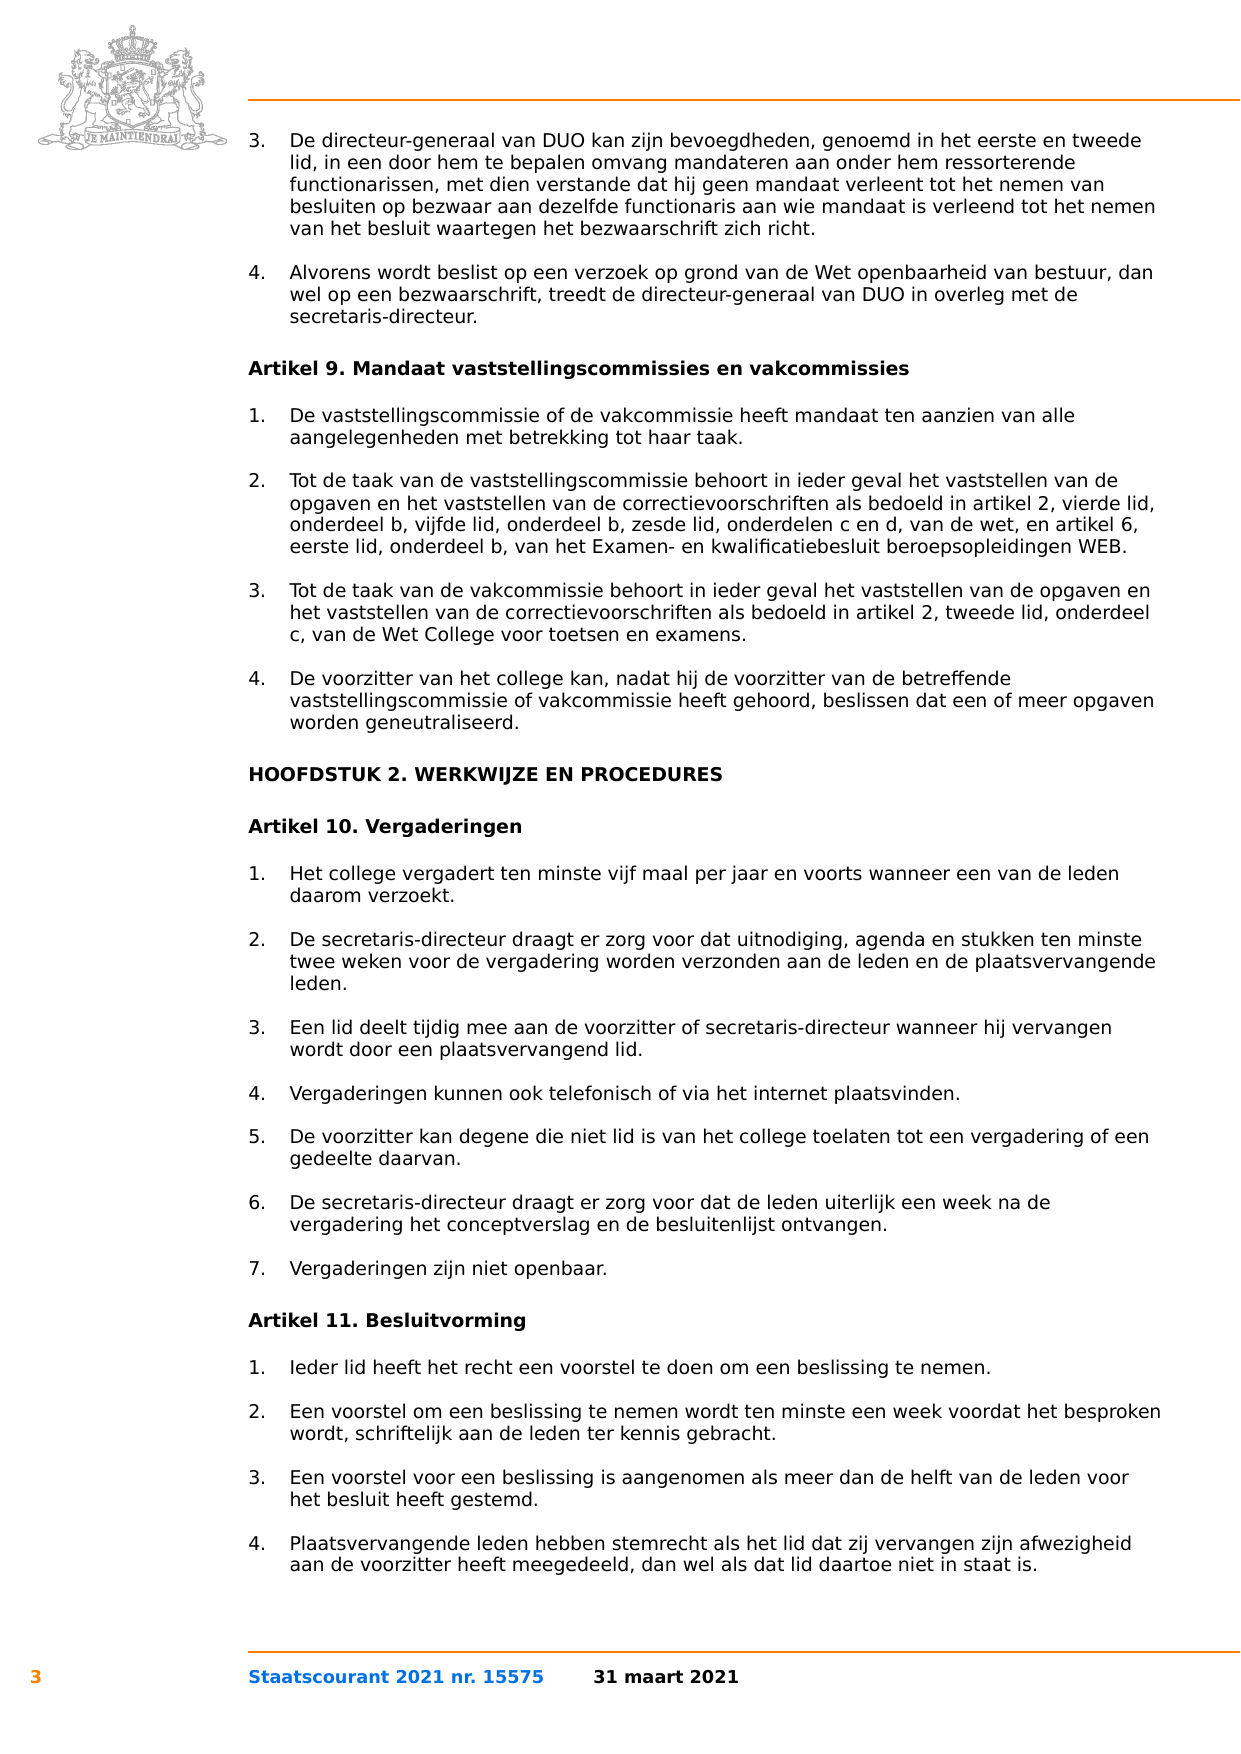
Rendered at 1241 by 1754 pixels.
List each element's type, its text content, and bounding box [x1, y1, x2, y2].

text 7. Vergaderingen zijn niet openbaar. [248, 1258, 1163, 1280]
subtitle Artikel 11. Besluitvorming [248, 1310, 1163, 1332]
text 3. De directeur-generaal van DUO kan zijn bevoegdheden, genoemd in het eerste en tweede lid, in een door hem te bepalen omvang mandateren aan onder hem ressorterende functionarissen, met dien verstande dat hij geen mandaat verleent tot het nemen van besluiten op bezwaar aan dezelfde functionaris aan wie mandaat is verleend tot het nemen van het besluit waartegen het bezwaarschrift zich richt. [248, 130, 1163, 240]
text 1. Het college vergadert ten minste vijf maal per jaar en voorts wanneer een van de leden daarom verzoekt. [248, 863, 1163, 907]
subtitle Artikel 9. Mandaat vaststellingscommissies en vakcommissies [248, 358, 1163, 379]
text 4. Vergaderingen kunnen ook telefonisch of via het internet plaatsvinden. [248, 1082, 1163, 1104]
text 2. Tot de taak van de vaststellingscommissie behoort in ieder geval het vaststellen van de opgaven en het vaststellen van de correctievoorschriften als bedoeld in artikel 2, vierde lid, onderdeel b, vijfde lid, onderdeel b, zesde lid, onderdelen c en d, van de wet, en artikel 6, eerste lid, onderdeel b, van het Examen- en kwalificatiebesluit beroepsopleidingen WEB. [248, 470, 1163, 558]
text 5. De voorzitter kan degene die niet lid is van het college toelaten tot een vergadering of een gedeelte daarvan. [248, 1126, 1163, 1170]
text 3. Een voorstel voor een beslissing is aangenomen als meer dan de helft van de leden voor het besluit heeft gestemd. [248, 1467, 1163, 1511]
text 3. Een lid deelt tijdig mee aan de voorzitter of secretaris-directeur wanneer hij vervangen wordt door een plaatsvervangend lid. [248, 1017, 1163, 1061]
text 1. De vaststellingscommissie of de vakcommissie heeft mandaat ten aanzien van alle aangelegenheden met betrekking tot haar taak. [248, 404, 1163, 448]
text 4. Plaatsvervangende leden hebben stemrecht als het lid dat zij vervangen zijn afwezigheid aan de voorzitter heeft meegedeeld, dan wel als dat lid daartoe niet in staat is. [248, 1532, 1163, 1576]
text 4. De voorzitter van het college kan, nadat hij de voorzitter van de betreffende vaststellingscommissie of vakcommissie heeft gehoord, beslissen dat een of meer opgaven worden geneutraliseerd. [248, 668, 1163, 734]
text 2. Een voorstel om een beslissing te nemen wordt ten minste een week voordat het besproken wordt, schriftelijk aan de leden ter kennis gebracht. [248, 1401, 1163, 1445]
subtitle Artikel 10. Vergaderingen [248, 816, 1163, 838]
text 2. De secretaris-directeur draagt er zorg voor dat uitnodiging, agenda en stukken ten minste twee weken voor de vergadering worden verzonden aan de leden en de plaatsvervangende leden. [248, 929, 1163, 995]
picture [38, 25, 227, 150]
text 3. Tot de taak van de vakcommissie behoort in ieder geval het vaststellen van de opgaven en het vaststellen van de correctievoorschriften als bedoeld in artikel 2, tweede lid, onderdeel c, van de Wet College voor toetsen en examens. [248, 580, 1163, 646]
text 6. De secretaris-directeur draagt er zorg voor dat de leden uiterlijk een week na de vergadering het conceptverslag en de besluitenlijst ontvangen. [248, 1192, 1163, 1236]
text 1. Ieder lid heeft het recht een voorstel te doen om een beslissing te nemen. [248, 1357, 1163, 1379]
subtitle HOOFDSTUK 2. WERKWIJZE EN PROCEDURES [248, 764, 1163, 786]
text 4. Alvorens wordt beslist op een verzoek op grond van de Wet openbaarheid van bestuur, dan wel op een bezwaarschrift, treedt de directeur-generaal van DUO in overleg met de secretaris-directeur. [248, 262, 1163, 328]
